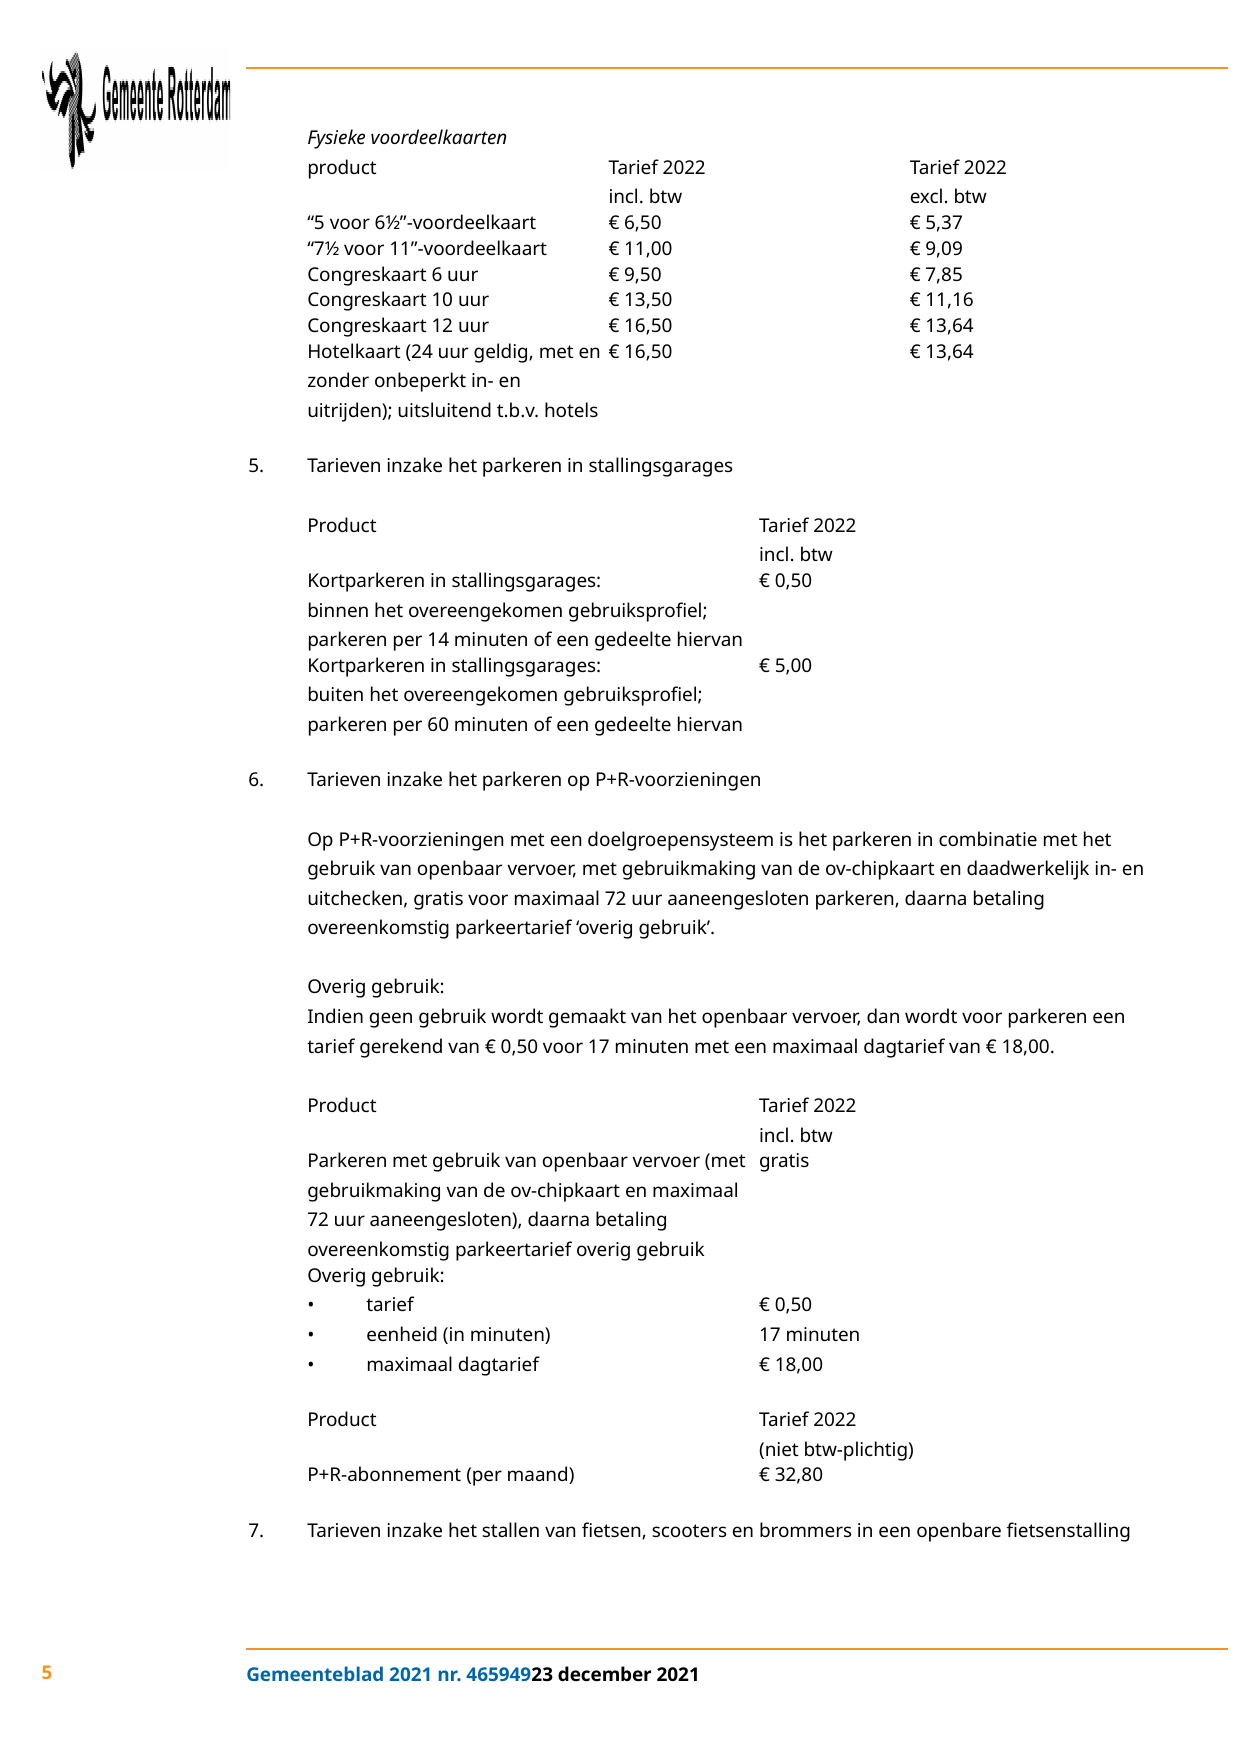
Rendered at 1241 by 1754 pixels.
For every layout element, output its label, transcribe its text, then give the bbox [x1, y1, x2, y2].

list Tarieven inzake het stallen van fietsen, scooters en brommers in een openbare fietsenstalling [248, 1517, 1152, 1543]
table_cell € 0,50 17 minuten € 18,00 [759, 1262, 1211, 1376]
table_cell € 7,85 [910, 261, 1211, 287]
table_header Tarief 2022 incl. btw [608, 154, 909, 209]
table_cell € 13,64 [910, 338, 1211, 423]
list Tarieven inzake het parkeren in stallingsgarages [248, 453, 1152, 478]
table_cell € 13,64 [910, 312, 1211, 338]
table_cell Parkeren met gebruik van openbaar vervoer (met gebruikmaking van de ov-chipkaart en maximaal 72 uur aaneengesloten), daarna betaling overeenkomstig parkeertarief overig gebruik [307, 1148, 759, 1262]
table_header Tarief 2022 excl. btw [910, 154, 1211, 209]
table_cell Congreskaart 12 uur [307, 312, 608, 338]
table_cell P+R-abonnement (per maand) [307, 1462, 759, 1487]
table_cell € 5,37 [910, 209, 1211, 235]
table_cell € 32,80 [759, 1462, 1211, 1487]
table_header Product [307, 1092, 759, 1147]
table_cell Congreskaart 10 uur [307, 287, 608, 312]
list Overig gebruik: [248, 974, 1152, 999]
table_cell € 11,00 [608, 235, 909, 261]
table_cell € 16,50 [608, 312, 909, 338]
list Op P+R-voorzieningen met een doelgroepensysteem is het parkeren in combinatie met het gebruik van openbaar vervoer, met gebruikmaking van de ov-chipkaart en daadwerkelijk in- en uitchecken, gratis voor maximaal 72 uur aaneengesloten parkeren, daarna betaling overeenkomstig parkeertarief ‘overig gebruik’. [248, 826, 1152, 940]
table_cell € 16,50 [608, 338, 909, 423]
table_cell € 9,09 [910, 235, 1211, 261]
table_cell € 9,50 [608, 261, 909, 287]
table_cell Kortparkeren in stallingsgarages: buiten het overeengekomen gebruiksprofiel; parkeren per 60 minuten of een gedeelte hiervan [307, 652, 759, 737]
table_header Product [307, 512, 759, 567]
table_cell € 0,50 [759, 567, 1211, 652]
table_header Tarief 2022 (niet btw-plichtig) [759, 1406, 1211, 1462]
table_cell Overig gebruik: tarief eenheid (in minuten) maximaal dagtarief [307, 1262, 759, 1376]
table_cell “7½ voor 11”-voordeelkaart [307, 235, 608, 261]
table_header Product [307, 1406, 759, 1462]
table_cell Congreskaart 6 uur [307, 261, 608, 287]
list Indien geen gebruik wordt gemaakt van het openbaar vervoer, dan wordt voor parkeren een tarief gerekend van € 0,50 voor 17 minuten met een maximaal dagtarief van € 18,00. [248, 1003, 1152, 1059]
list Tarieven inzake het parkeren op P+R-voorzieningen [248, 767, 1152, 792]
table_header product [307, 154, 608, 209]
table_cell gratis [759, 1148, 1211, 1262]
table_cell Hotelkaart (24 uur geldig, met en zonder onbeperkt in- en uitrijden); uitsluitend t.b.v. hotels [307, 338, 608, 423]
table_cell € 13,50 [608, 287, 909, 312]
table_cell “5 voor 6½”-voordeelkaart [307, 209, 608, 235]
table_cell € 5,00 [759, 652, 1211, 737]
table_header Tarief 2022 incl. btw [759, 1092, 1211, 1147]
table_cell € 6,50 [608, 209, 909, 235]
list Fysieke voordeelkaarten [248, 124, 1152, 150]
table_header Tarief 2022 incl. btw [759, 512, 1211, 567]
table_cell € 11,16 [910, 287, 1211, 312]
table_cell Kortparkeren in stallingsgarages: binnen het overeengekomen gebruiksprofiel; parkeren per 14 minuten of een gedeelte hiervan [307, 567, 759, 652]
picture [41, 47, 231, 172]
